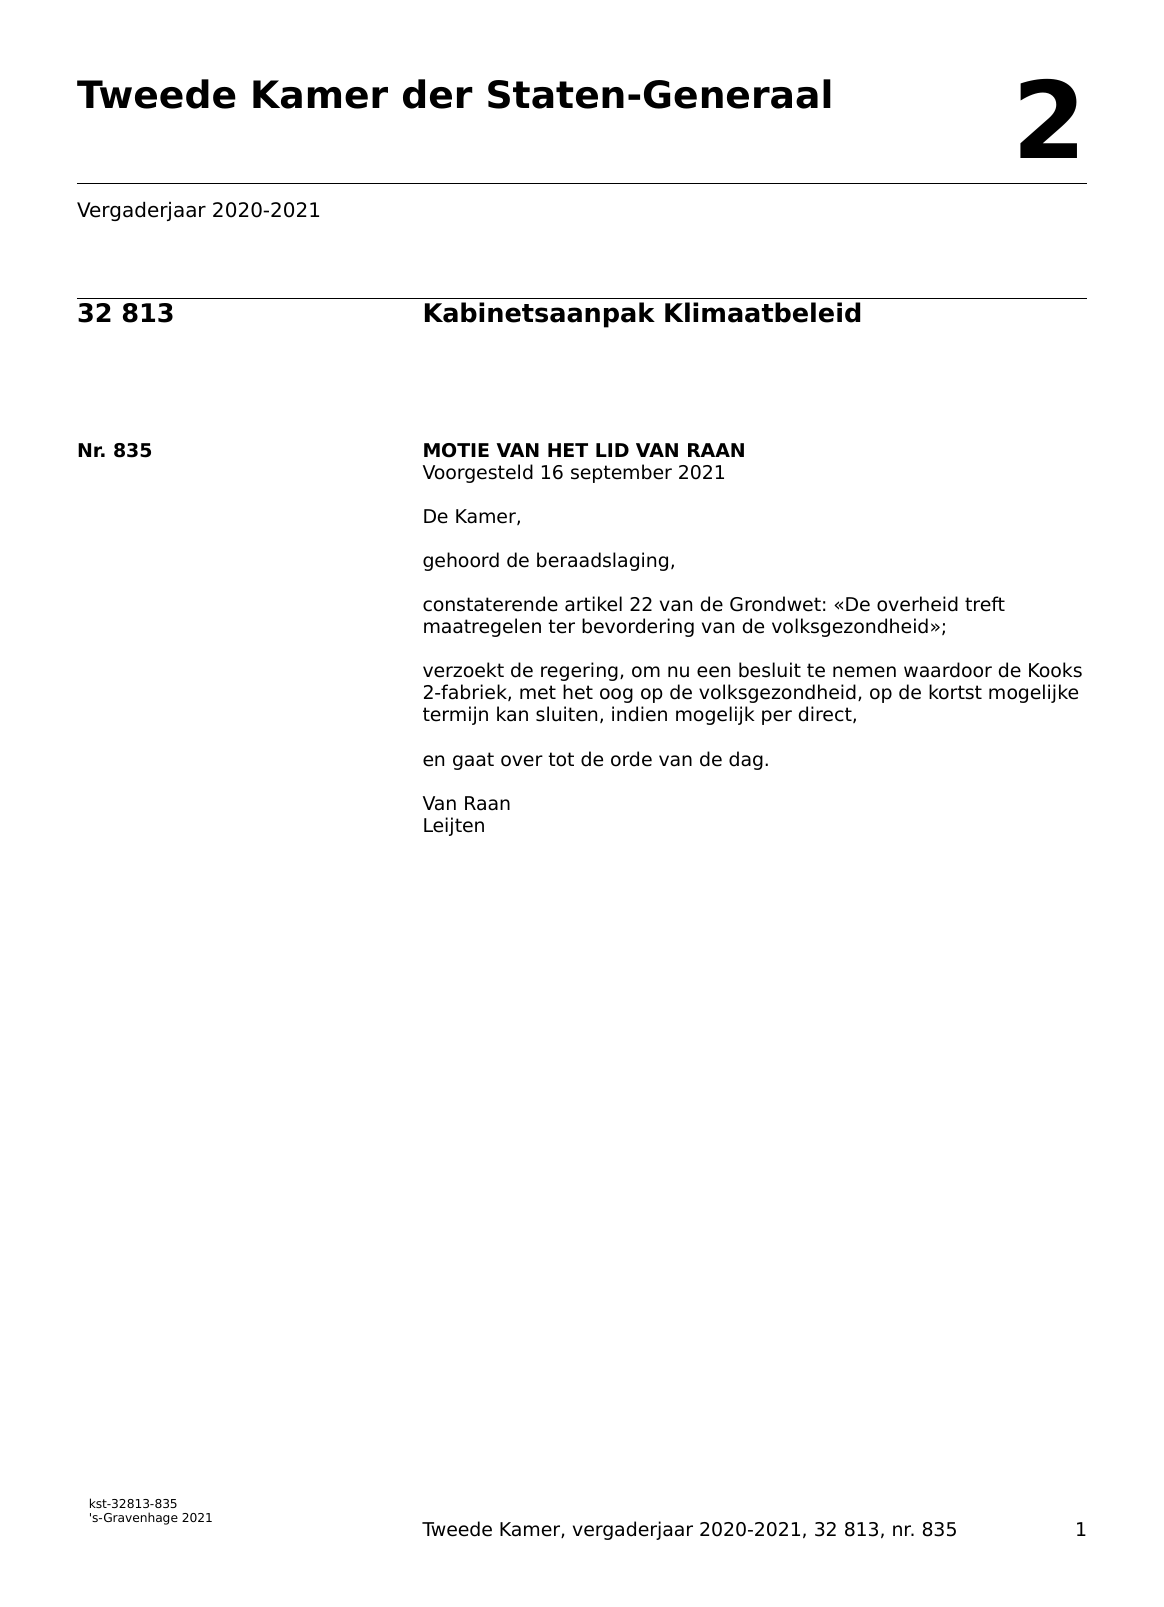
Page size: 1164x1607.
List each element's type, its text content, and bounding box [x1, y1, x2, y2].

text verzoekt de regering, om nu een besluit te nemen waardoor de Kooks 2-fabriek, met het oog op de volksgezondheid, op de kortst mogelijke termijn kan sluiten, indien mogelijk per direct, [422, 660, 1087, 726]
table_cell Vergaderjaar 2020-2021 [77, 184, 1087, 298]
text gehoord de beraadslaging, [422, 550, 1087, 572]
text constaterende artikel 22 van de Grondwet: «De overheid treft maatregelen ter bevordering van de volksgezondheid»; [422, 594, 1087, 638]
text 's-Gravenhage 2021 [88, 1511, 323, 1525]
table_header 2 [886, 59, 1087, 183]
text De Kamer, [422, 506, 1087, 528]
text en gaat over tot de orde van de dag. [422, 748, 1087, 770]
subtitle 32 813 Kabinetsaanpak Klimaatbeleid [77, 299, 1087, 329]
text Leijten [422, 814, 1087, 837]
table_header Tweede Kamer der Staten-Generaal [77, 59, 886, 183]
text Van Raan [422, 793, 1087, 814]
text Voorgesteld 16 september 2021 [422, 462, 1087, 484]
text kst-32813-835 [88, 1497, 323, 1511]
subtitle Nr. 835 MOTIE VAN HET LID VAN RAAN [77, 440, 1087, 462]
